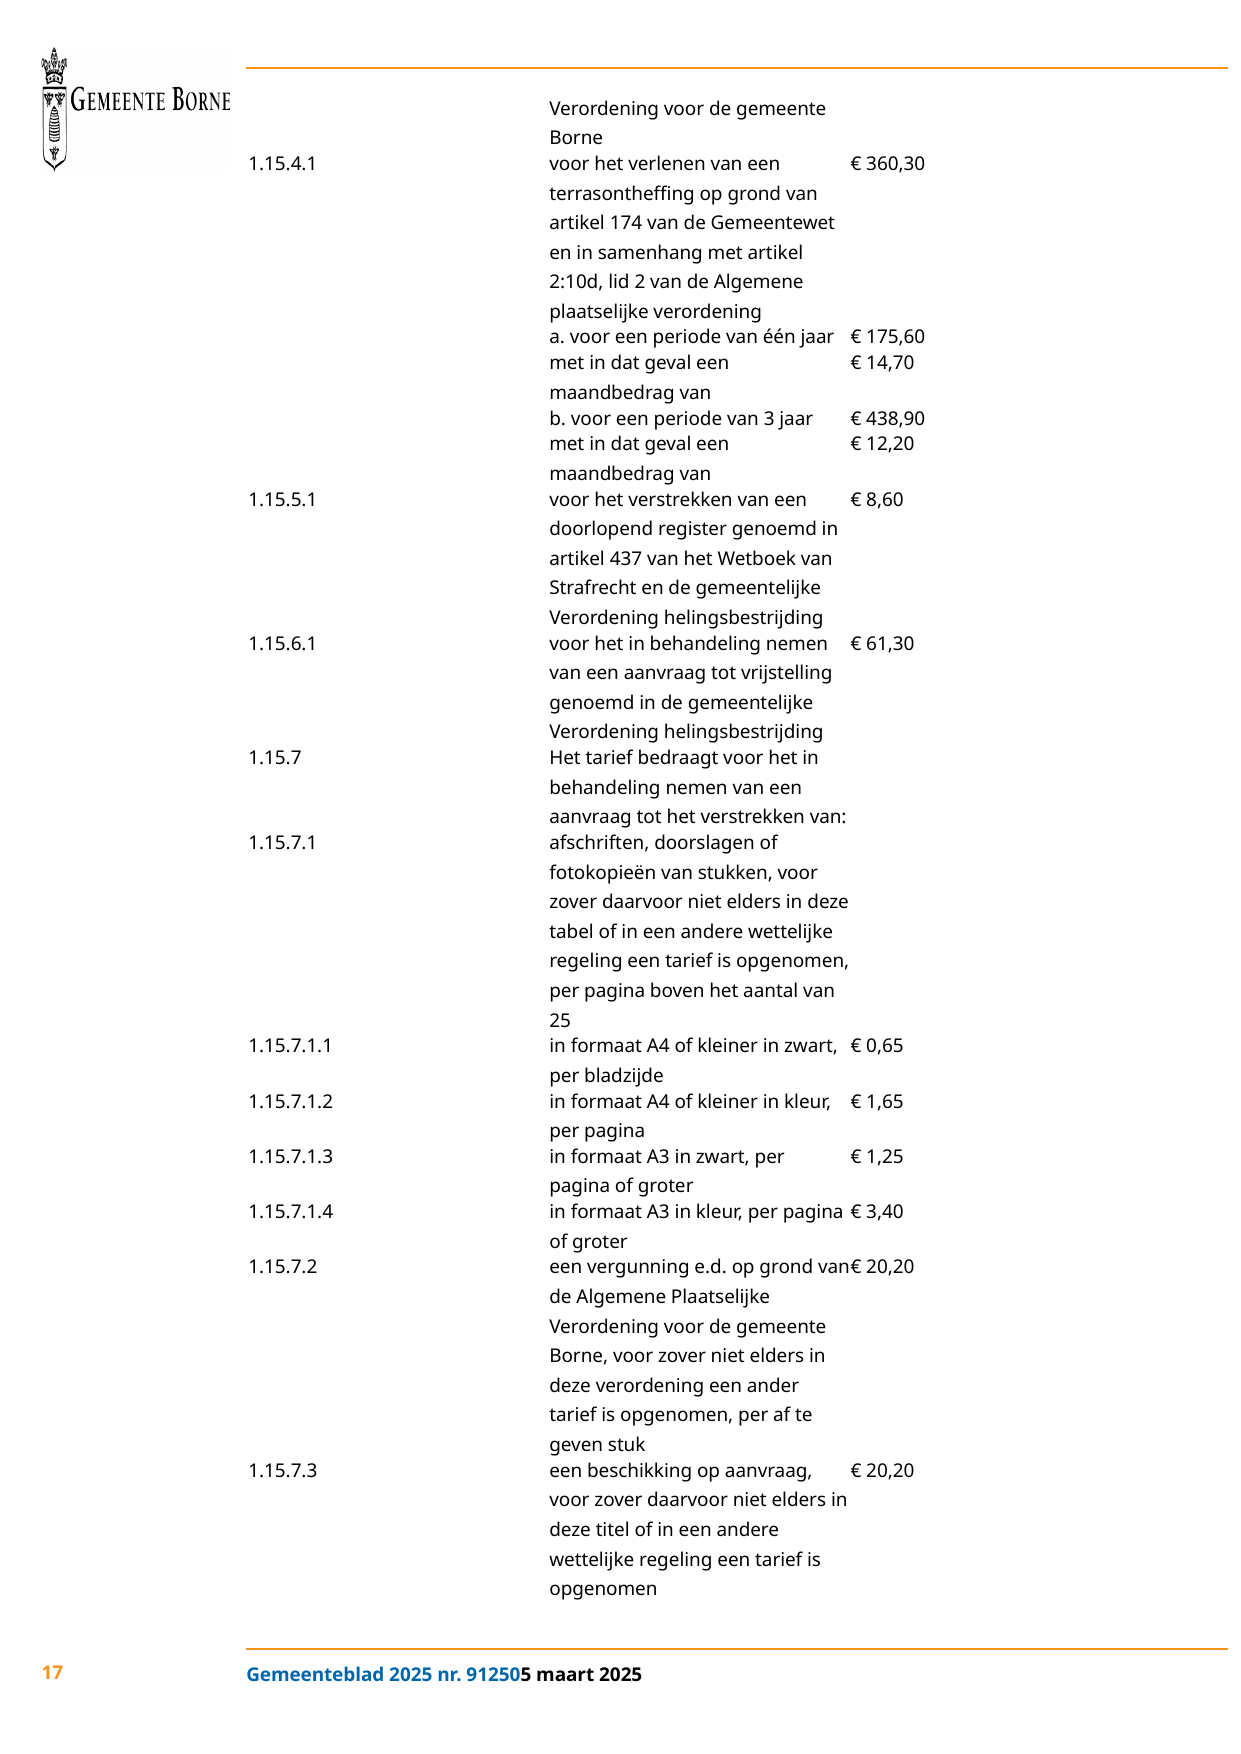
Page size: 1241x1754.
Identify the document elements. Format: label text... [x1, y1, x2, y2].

table_cell 1.15.7 [248, 744, 549, 829]
table_cell 1.15.7.1.2 [248, 1088, 549, 1143]
table_cell 1.15.6.1 [248, 630, 549, 744]
table_cell voor het verlenen van een terrasontheffing op grond van artikel 174 van de Gemeentewet en in samenhang met artikel 2:10d, lid 2 van de Algemene plaatselijke verordening [549, 150, 850, 324]
table_cell 1.15.7.1.1 [248, 1033, 549, 1088]
table_cell b. voor een periode van 3 jaar [549, 405, 850, 431]
table_cell voor het in behandeling nemen van een aanvraag tot vrijstelling genoemd in de gemeentelijke Verordening helingsbestrijding [549, 630, 850, 744]
table_cell een beschikking op aanvraag, voor zover daarvoor niet elders in deze titel of in een andere wettelijke regeling een tarief is opgenomen [549, 1457, 850, 1601]
table_cell [248, 431, 549, 486]
table_cell [850, 744, 1152, 829]
table_cell in formaat A3 in zwart, per pagina of groter [549, 1143, 850, 1198]
table_cell [248, 350, 549, 405]
table_cell in formaat A3 in kleur, per pagina of groter [549, 1199, 850, 1254]
table_cell Verordening voor de gemeente Borne [549, 95, 850, 150]
table_cell € 61,30 [850, 630, 1152, 744]
table_cell [248, 95, 549, 150]
table_cell met in dat geval een maandbedrag van [549, 350, 850, 405]
table_cell voor het verstrekken van een doorlopend register genoemd in artikel 437 van het Wetboek van Strafrecht en de gemeentelijke Verordening helingsbestrijding [549, 486, 850, 630]
table_cell € 360,30 [850, 150, 1152, 324]
table_cell [850, 829, 1152, 1032]
table_cell 1.15.7.2 [248, 1254, 549, 1457]
table_cell [850, 95, 1152, 150]
table_cell € 8,60 [850, 486, 1152, 630]
table_cell € 1,25 [850, 1143, 1152, 1198]
table_cell 1.15.7.1.3 [248, 1143, 549, 1198]
table_cell € 3,40 [850, 1199, 1152, 1254]
table_cell € 1,65 [850, 1088, 1152, 1143]
table_cell 1.15.7.3 [248, 1457, 549, 1601]
table_cell € 20,20 [850, 1254, 1152, 1457]
table_cell a. voor een periode van één jaar [549, 324, 850, 349]
table_cell € 0,65 [850, 1033, 1152, 1088]
table_cell in formaat A4 of kleiner in kleur, per pagina [549, 1088, 850, 1143]
table_cell Het tarief bedraagt voor het in behandeling nemen van een aanvraag tot het verstrekken van: [549, 744, 850, 829]
table_cell € 438,90 [850, 405, 1152, 431]
table_cell € 14,70 [850, 350, 1152, 405]
table_cell met in dat geval een maandbedrag van [549, 431, 850, 486]
table_cell € 175,60 [850, 324, 1152, 349]
table_cell 1.15.5.1 [248, 486, 549, 630]
table_cell 1.15.7.1.4 [248, 1199, 549, 1254]
table_cell [248, 324, 549, 349]
table_cell een vergunning e.d. op grond van de Algemene Plaatselijke Verordening voor de gemeente Borne, voor zover niet elders in deze verordening een ander tarief is opgenomen, per af te geven stuk [549, 1254, 850, 1457]
table_cell 1.15.4.1 [248, 150, 549, 324]
picture [41, 47, 231, 172]
table_cell 1.15.7.1 [248, 829, 549, 1032]
table_cell € 20,20 [850, 1457, 1152, 1601]
table_cell afschriften, doorslagen of fotokopieën van stukken, voor zover daarvoor niet elders in deze tabel of in een andere wettelijke regeling een tarief is opgenomen, per pagina boven het aantal van 25 [549, 829, 850, 1032]
table_cell in formaat A4 of kleiner in zwart, per bladzijde [549, 1033, 850, 1088]
table_cell € 12,20 [850, 431, 1152, 486]
table_cell [248, 405, 549, 431]
